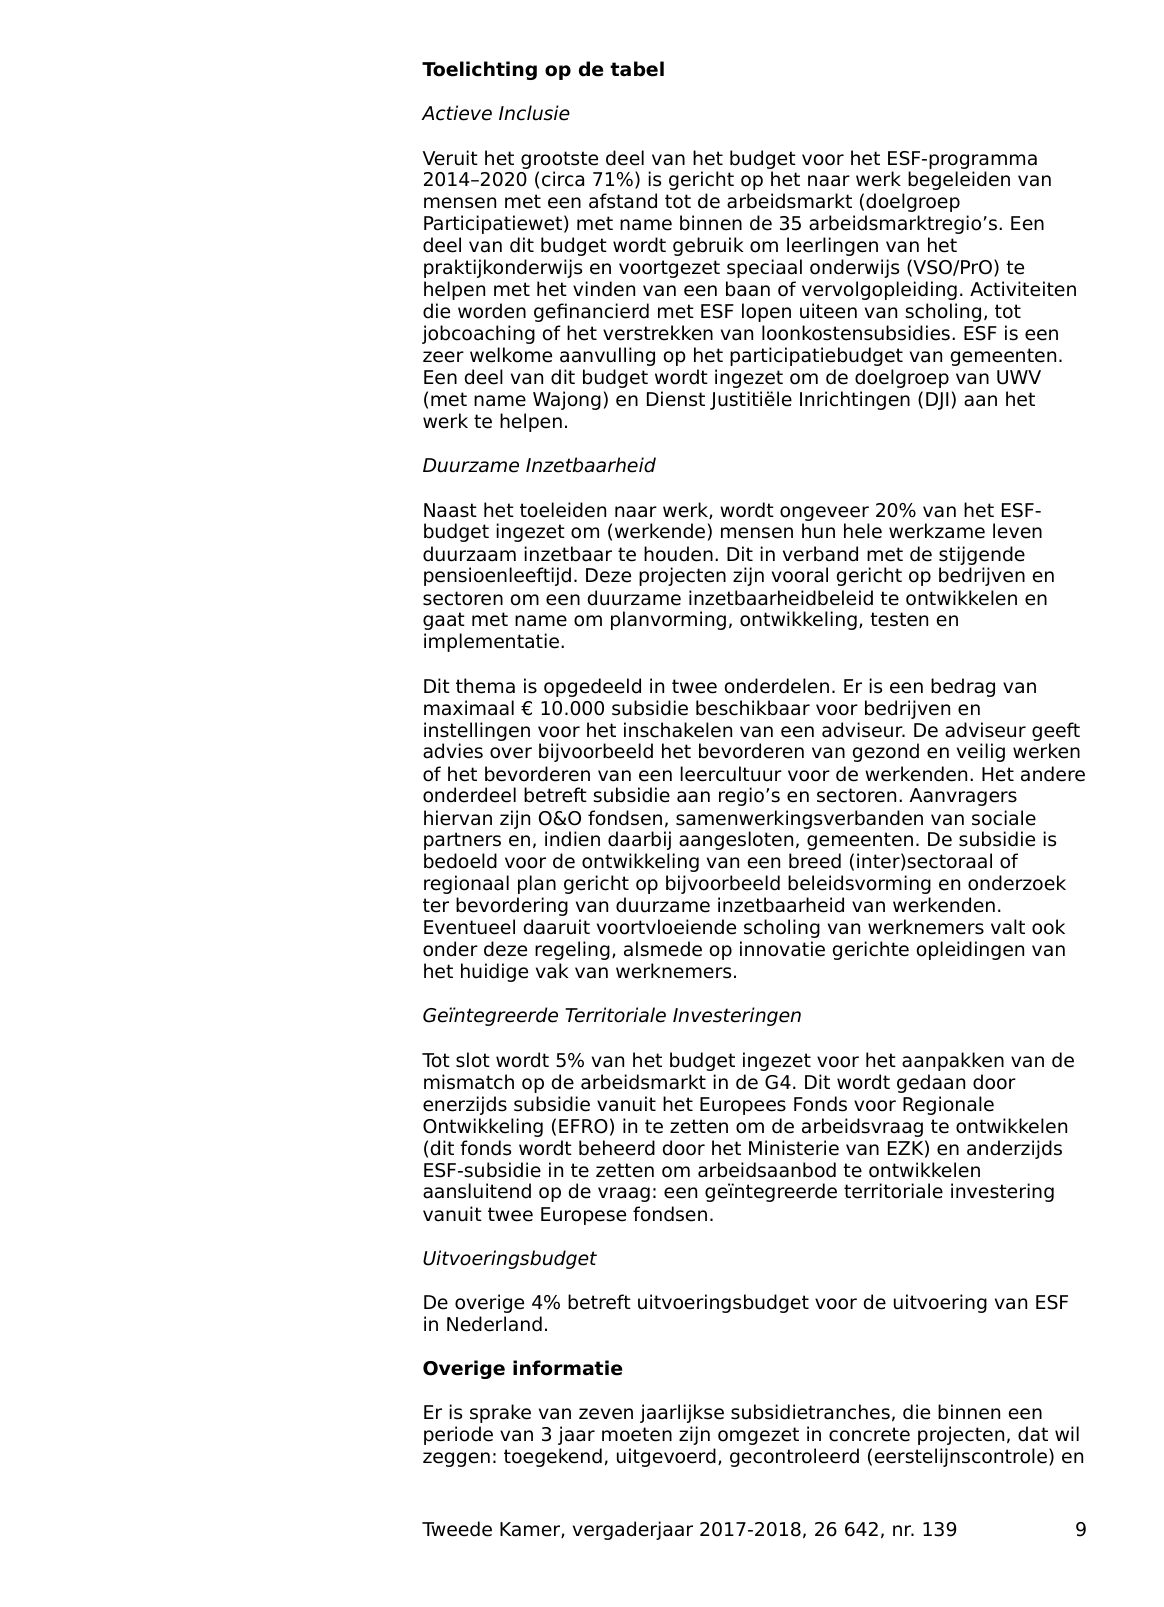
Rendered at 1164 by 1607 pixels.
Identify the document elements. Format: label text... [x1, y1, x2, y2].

text De overige 4% betreft uitvoeringsbudget voor de uitvoering van ESF in Nederland. [422, 1292, 1087, 1336]
text Tot slot wordt 5% van het budget ingezet voor het aanpakken van de mismatch op de arbeidsmarkt in de G4. Dit wordt gedaan door enerzijds subsidie vanuit het Europees Fonds voor Regionale Ontwikkeling (EFRO) in te zetten om de arbeidsvraag te ontwikkelen (dit fonds wordt beheerd door het Ministerie van EZK) en anderzijds ESF-subsidie in te zetten om arbeidsaanbod te ontwikkelen aansluitend op de vraag: een geïntegreerde territoriale investering vanuit twee Europese fondsen. [422, 1049, 1087, 1225]
subtitle Actieve Inclusie [422, 103, 1087, 125]
subtitle Toelichting op de tabel [422, 59, 1087, 81]
text Er is sprake van zeven jaarlijkse subsidietranches, die binnen een periode van 3 jaar moeten zijn omgezet in concrete projecten, dat wil zeggen: toegekend, uitgevoerd, gecontroleerd (eerstelijnscontrole) en [422, 1402, 1087, 1468]
subtitle Overige informatie [422, 1358, 1087, 1380]
text Veruit het grootste deel van het budget voor het ESF-programma 2014–2020 (circa 71%) is gericht op het naar werk begeleiden van mensen met een afstand tot de arbeidsmarkt (doelgroep Participatiewet) met name binnen de 35 arbeidsmarktregio’s. Een deel van dit budget wordt gebruik om leerlingen van het praktijkonderwijs en voortgezet speciaal onderwijs (VSO/PrO) te helpen met het vinden van een baan of vervolgopleiding. Activiteiten die worden gefinancierd met ESF lopen uiteen van scholing, tot jobcoaching of het verstrekken van loonkostensubsidies. ESF is een zeer welkome aanvulling op het participatiebudget van gemeenten. Een deel van dit budget wordt ingezet om de doelgroep van UWV (met name Wajong) en Dienst Justitiële Inrichtingen (DJI) aan het werk te helpen. [422, 147, 1087, 433]
subtitle Geïntegreerde Territoriale Investeringen [422, 1005, 1087, 1027]
subtitle Uitvoeringsbudget [422, 1248, 1087, 1269]
text Naast het toeleiden naar werk, wordt ongeveer 20% van het ESF-budget ingezet om (werkende) mensen hun hele werkzame leven duurzaam inzetbaar te houden. Dit in verband met de stijgende pensioenleeftijd. Deze projecten zijn vooral gericht op bedrijven en sectoren om een duurzame inzetbaarheidbeleid te ontwikkelen en gaat met name om planvorming, ontwikkeling, testen en implementatie. [422, 499, 1087, 653]
text Dit thema is opgedeeld in twee onderdelen. Er is een bedrag van maximaal € 10.000 subsidie beschikbaar voor bedrijven en instellingen voor het inschakelen van een adviseur. De adviseur geeft advies over bijvoorbeeld het bevorderen van gezond en veilig werken of het bevorderen van een leercultuur voor de werkenden. Het andere onderdeel betreft subsidie aan regio’s en sectoren. Aanvragers hiervan zijn O&O fondsen, samenwerkingsverbanden van sociale partners en, indien daarbij aangesloten, gemeenten. De subsidie is bedoeld voor de ontwikkeling van een breed (inter)sectoraal of regionaal plan gericht op bijvoorbeeld beleidsvorming en onderzoek ter bevordering van duurzame inzetbaarheid van werkenden. Eventueel daaruit voortvloeiende scholing van werknemers valt ook onder deze regeling, alsmede op innovatie gerichte opleidingen van het huidige vak van werknemers. [422, 676, 1087, 983]
subtitle Duurzame Inzetbaarheid [422, 455, 1087, 477]
